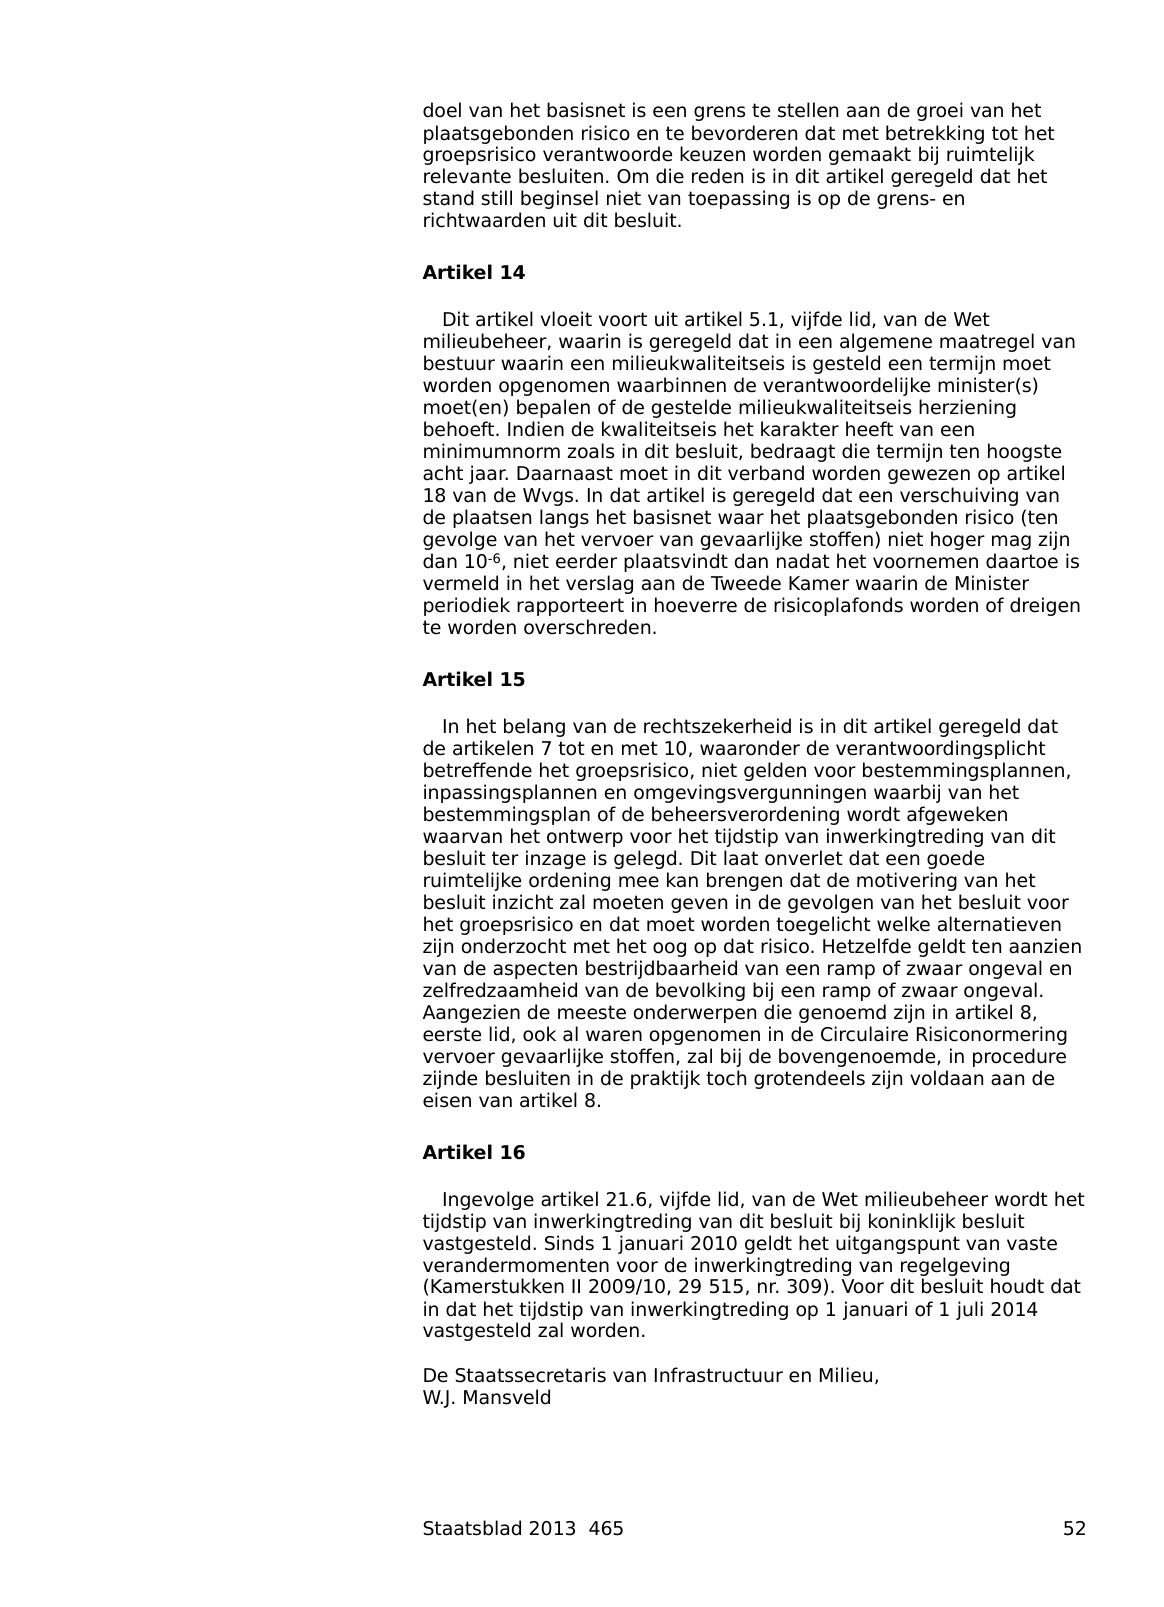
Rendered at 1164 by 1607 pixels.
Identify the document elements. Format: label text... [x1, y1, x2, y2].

subtitle Artikel 15 [422, 669, 1087, 691]
text doel van het basisnet is een grens te stellen aan de groei van het plaatsgebonden risico en te bevorderen dat met betrekking tot het groepsrisico verantwoorde keuzen worden gemaakt bij ruimtelijk relevante besluiten. Om die reden is in dit artikel geregeld dat het stand still beginsel niet van toepassing is op de grens- en richtwaarden uit dit besluit. [422, 100, 1087, 232]
text In het belang van de rechtszekerheid is in dit artikel geregeld dat de artikelen 7 tot en met 10, waaronder de verantwoordingsplicht betreffende het groepsrisico, niet gelden voor bestemmingsplannen, inpassingsplannen en omgevingsvergunningen waarbij van het bestemmingsplan of de beheersverordening wordt afgeweken waarvan het ontwerp voor het tijdstip van inwerkingtreding van dit besluit ter inzage is gelegd. Dit laat onverlet dat een goede ruimtelijke ordening mee kan brengen dat de motivering van het besluit inzicht zal moeten geven in de gevolgen van het besluit voor het groepsrisico en dat moet worden toegelicht welke alternatieven zijn onderzocht met het oog op dat risico. Hetzelfde geldt ten aanzien van de aspecten bestrijdbaarheid van een ramp of zwaar ongeval en zelfredzaamheid van de bevolking bij een ramp of zwaar ongeval. Aangezien de meeste onderwerpen die genoemd zijn in artikel 8, eerste lid, ook al waren opgenomen in de Circulaire Risiconormering vervoer gevaarlijke stoffen, zal bij de bovengenoemde, in procedure zijnde besluiten in de praktijk toch grotendeels zijn voldaan aan de eisen van artikel 8. [422, 716, 1087, 1112]
text De Staatssecretaris van Infrastructuur en Milieu, W.J. Mansveld [422, 1364, 1087, 1408]
text Ingevolge artikel 21.6, vijfde lid, van de Wet milieubeheer wordt het tijdstip van inwerkingtreding van dit besluit bij koninklijk besluit vastgesteld. Sinds 1 januari 2010 geldt het uitgangspunt van vaste verandermomenten voor de inwerkingtreding van regelgeving (Kamerstukken II 2009/10, 29 515, nr. 309). Voor dit besluit houdt dat in dat het tijdstip van inwerkingtreding op 1 januari of 1 juli 2014 vastgesteld zal worden. [422, 1188, 1087, 1342]
subtitle Artikel 16 [422, 1142, 1087, 1163]
text Dit artikel vloeit voort uit artikel 5.1, vijfde lid, van de Wet milieubeheer, waarin is geregeld dat in een algemene maatregel van bestuur waarin een milieukwaliteitseis is gesteld een termijn moet worden opgenomen waarbinnen de verantwoordelijke minister(s) moet(en) bepalen of de gestelde milieukwaliteitseis herziening behoeft. Indien de kwaliteitseis het karakter heeft van een minimumnorm zoals in dit besluit, bedraagt die termijn ten hoogste acht jaar. Daarnaast moet in dit verband worden gewezen op artikel 18 van de Wvgs. In dat artikel is geregeld dat een verschuiving van de plaatsen langs het basisnet waar het plaatsgebonden risico (ten gevolge van het vervoer van gevaarlijke stoffen) niet hoger mag zijn dan 10-6, niet eerder plaatsvindt dan nadat het voornemen daartoe is vermeld in het verslag aan de Tweede Kamer waarin de Minister periodiek rapporteert in hoeverre de risicoplafonds worden of dreigen te worden overschreden. [422, 309, 1087, 639]
subtitle Artikel 14 [422, 262, 1087, 284]
